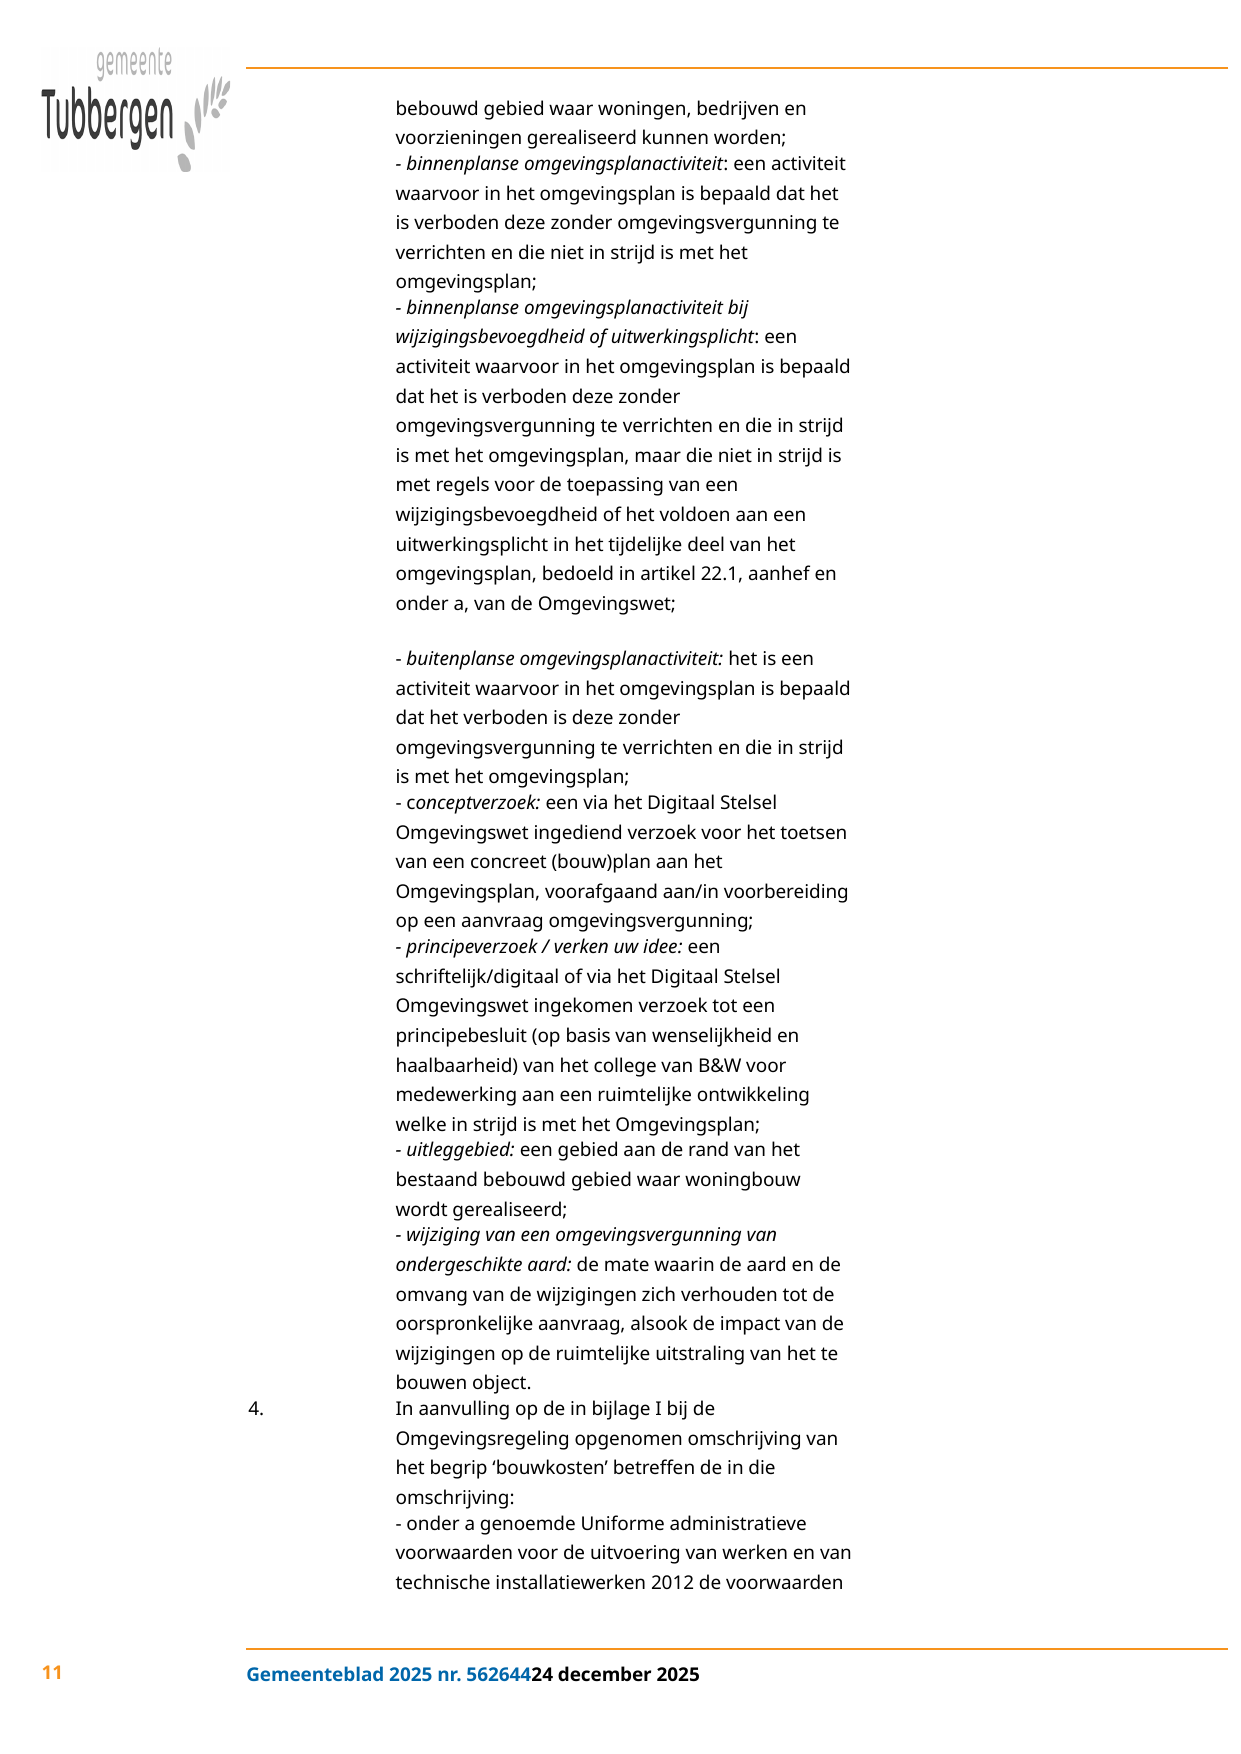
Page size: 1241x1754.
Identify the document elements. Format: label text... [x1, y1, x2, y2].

table_cell [857, 1395, 1004, 1510]
table_cell [857, 95, 1004, 150]
table_cell [248, 1137, 395, 1222]
table_cell - binnenplanse omgevingsplanactiviteit: een activiteit waarvoor in het omgevingsplan is bepaald dat het is verboden deze zonder omgevingsvergunning te verrichten en die niet in strijd is met het omgevingsplan; [395, 150, 857, 294]
table_cell [248, 150, 395, 294]
table_cell - onder a genoemde Uniforme administratieve voorwaarden voor de uitvoering van werken en van technische installatiewerken 2012 de voorwaarden [395, 1510, 857, 1594]
table_cell [248, 1510, 395, 1594]
table_cell [857, 1222, 1004, 1395]
table_cell [1004, 934, 1152, 1137]
table_cell [857, 1510, 1004, 1594]
picture [41, 47, 231, 172]
table_cell [248, 645, 395, 789]
table_cell - binnenplanse omgevingsplanactiviteit bij wijzigingsbevoegdheid of uitwerkingsplicht: een activiteit waarvoor in het omgevingsplan is bepaald dat het is verboden deze zonder omgevingsvergunning te verrichten en die in strijd is met het omgevingsplan, maar die niet in strijd is met regels voor de toepassing van een wijzigingsbevoegdheid of het voldoen aan een uitwerkingsplicht in het tijdelijke deel van het omgevingsplan, bedoeld in artikel 22.1, aanhef en onder a, van de Omgevingswet; [395, 294, 857, 645]
table_cell 4. [248, 1395, 395, 1510]
table_cell [857, 934, 1004, 1137]
table_cell - buitenplanse omgevingsplanactiviteit: het is een activiteit waarvoor in het omgevingsplan is bepaald dat het verboden is deze zonder omgevingsvergunning te verrichten en die in strijd is met het omgevingsplan; [395, 645, 857, 789]
table_cell [857, 1137, 1004, 1222]
table_cell In aanvulling op de in bijlage I bij de Omgevingsregeling opgenomen omschrijving van het begrip ‘bouwkosten’ betreffen de in die omschrijving: [395, 1395, 857, 1510]
table_cell [1004, 645, 1152, 789]
table_cell [248, 1222, 395, 1395]
table_cell [1004, 1222, 1152, 1395]
table_cell [248, 95, 395, 150]
table_cell [248, 789, 395, 933]
table_cell bebouwd gebied waar woningen, bedrijven en voorzieningen gerealiseerd kunnen worden; [395, 95, 857, 150]
table_cell - conceptverzoek: een via het Digitaal Stelsel Omgevingswet ingediend verzoek voor het toetsen van een concreet (bouw)plan aan het Omgevingsplan, voorafgaand aan/in voorbereiding op een aanvraag omgevingsvergunning; [395, 789, 857, 933]
table_cell [857, 150, 1004, 294]
table_cell [857, 294, 1004, 645]
table_cell [857, 645, 1004, 789]
table_cell [1004, 95, 1152, 150]
table_cell - wijziging van een omgevingsvergunning van ondergeschikte aard: de mate waarin de aard en de omvang van de wijzigingen zich verhouden tot de oorspronkelijke aanvraag, alsook de impact van de wijzigingen op de ruimtelijke uitstraling van het te bouwen object. [395, 1222, 857, 1395]
table_cell [248, 294, 395, 645]
table_cell [1004, 789, 1152, 933]
table_cell [1004, 1137, 1152, 1222]
table_cell [1004, 294, 1152, 645]
table_cell - principeverzoek / verken uw idee: een schriftelijk/digitaal of via het Digitaal Stelsel Omgevingswet ingekomen verzoek tot een principebesluit (op basis van wenselijkheid en haalbaarheid) van het college van B&W voor medewerking aan een ruimtelijke ontwikkeling welke in strijd is met het Omgevingsplan; [395, 934, 857, 1137]
table_cell [1004, 1395, 1152, 1510]
table_cell - uitleggebied: een gebied aan de rand van het bestaand bebouwd gebied waar woningbouw wordt gerealiseerd; [395, 1137, 857, 1222]
table_cell [857, 789, 1004, 933]
table_cell [1004, 1510, 1152, 1594]
table_cell [1004, 150, 1152, 294]
table_cell [248, 934, 395, 1137]
